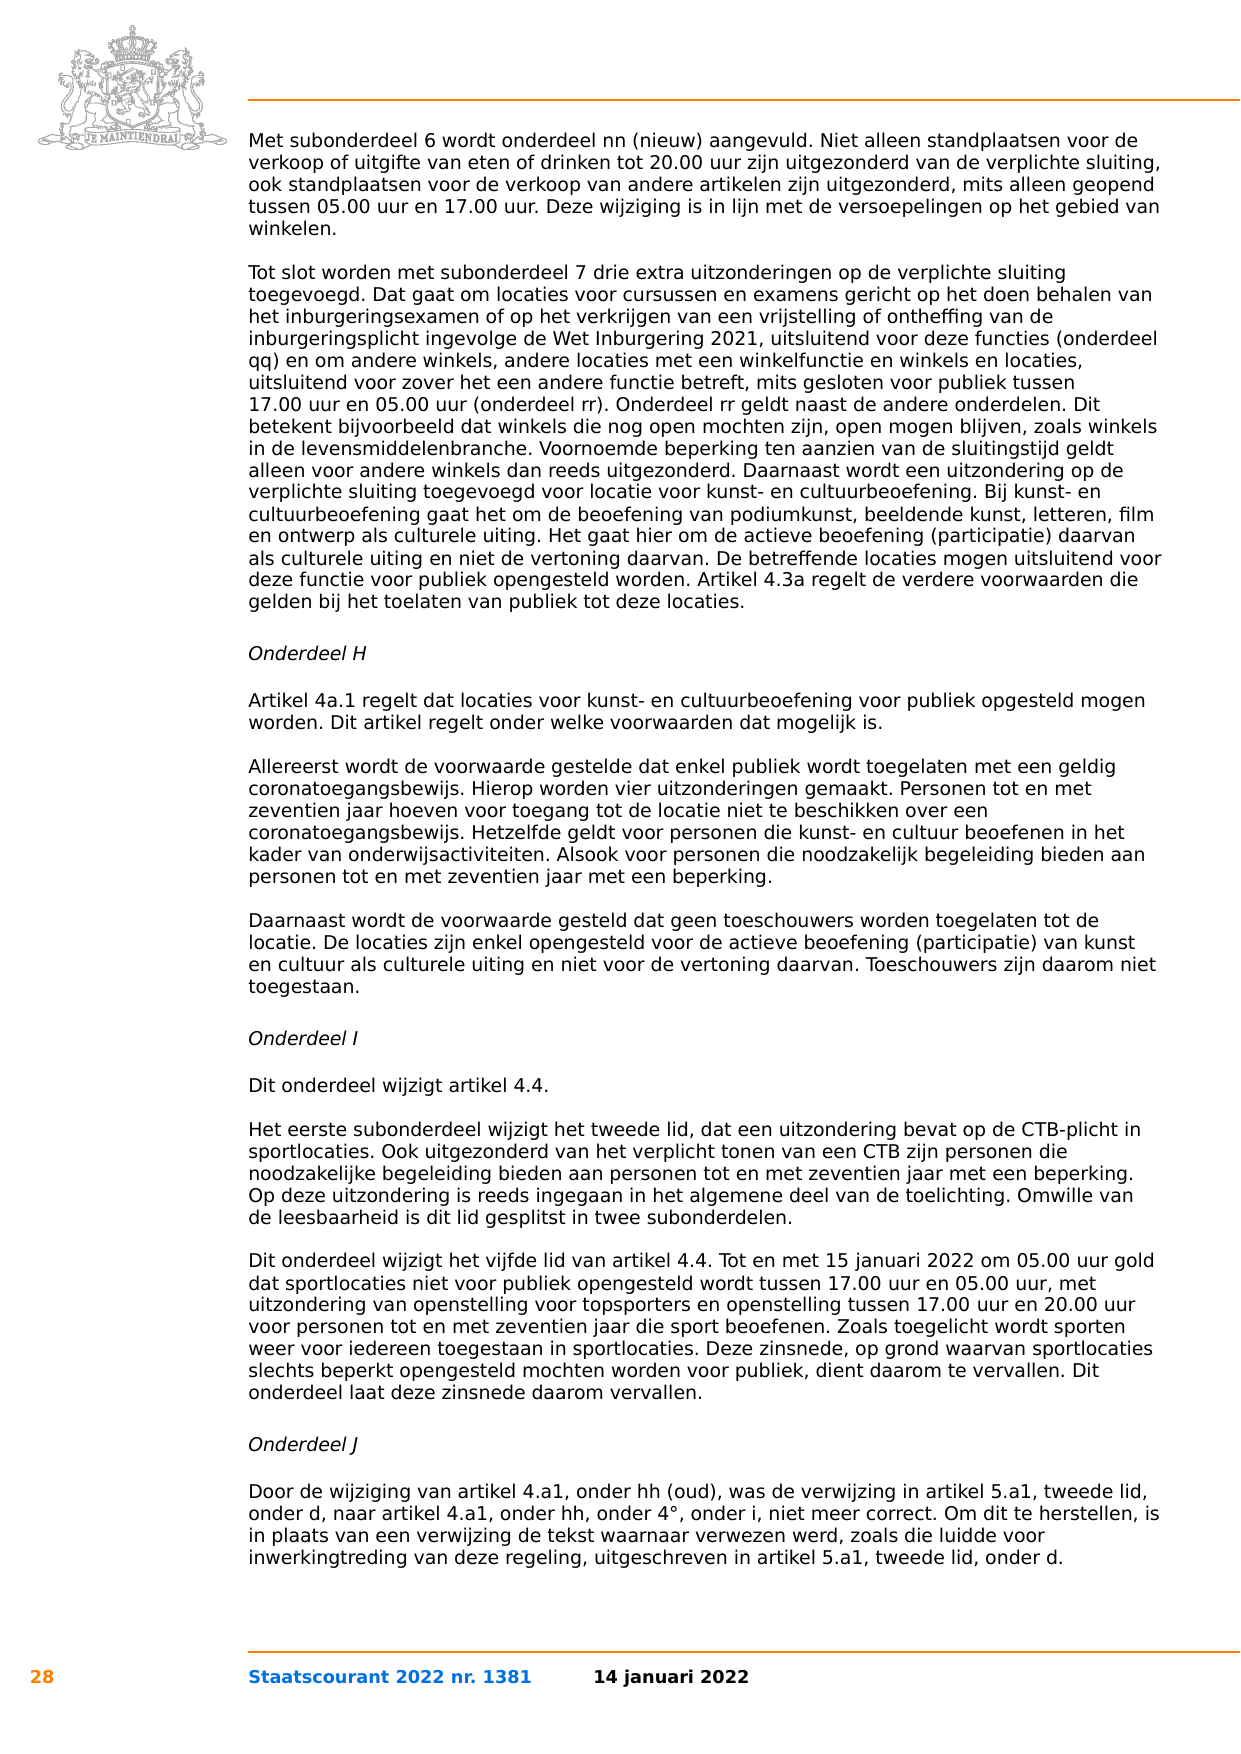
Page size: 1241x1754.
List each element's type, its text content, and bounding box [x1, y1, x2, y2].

text Allereerst wordt de voorwaarde gestelde dat enkel publiek wordt toegelaten met een geldig coronatoegangsbewijs. Hierop worden vier uitzonderingen gemaakt. Personen tot en met zeventien jaar hoeven voor toegang tot de locatie niet te beschikken over een coronatoegangsbewijs. Hetzelfde geldt voor personen die kunst- en cultuur beoefenen in het kader van onderwijsactiviteiten. Alsook voor personen die noodzakelijk begeleiding bieden aan personen tot en met zeventien jaar met een beperking. [248, 756, 1163, 888]
subtitle Onderdeel H [248, 643, 1163, 665]
subtitle Onderdeel J [248, 1434, 1163, 1456]
text Het eerste subonderdeel wijzigt het tweede lid, dat een uitzondering bevat op de CTB-plicht in sportlocaties. Ook uitgezonderd van het verplicht tonen van een CTB zijn personen die noodzakelijke begeleiding bieden aan personen tot en met zeventien jaar met een beperking. Op deze uitzondering is reeds ingegaan in het algemene deel van de toelichting. Omwille van de leesbaarheid is dit lid gesplitst in twee subonderdelen. [248, 1119, 1163, 1228]
subtitle Onderdeel I [248, 1028, 1163, 1050]
text Tot slot worden met subonderdeel 7 drie extra uitzonderingen op de verplichte sluiting toegevoegd. Dat gaat om locaties voor cursussen en examens gericht op het doen behalen van het inburgeringsexamen of op het verkrijgen van een vrijstelling of ontheffing van de inburgeringsplicht ingevolge de Wet Inburgering 2021, uitsluitend voor deze functies (onderdeel qq) en om andere winkels, andere locaties met een winkelfunctie en winkels en locaties, uitsluitend voor zover het een andere functie betreft, mits gesloten voor publiek tussen 17.00 uur en 05.00 uur (onderdeel rr). Onderdeel rr geldt naast de andere onderdelen. Dit betekent bijvoorbeeld dat winkels die nog open mochten zijn, open mogen blijven, zoals winkels in de levensmiddelenbranche. Voornoemde beperking ten aanzien van de sluitingstijd geldt alleen voor andere winkels dan reeds uitgezonderd. Daarnaast wordt een uitzondering op de verplichte sluiting toegevoegd voor locatie voor kunst- en cultuurbeoefening. Bij kunst- en cultuurbeoefening gaat het om de beoefening van podiumkunst, beeldende kunst, letteren, film en ontwerp als culturele uiting. Het gaat hier om de actieve beoefening (participatie) daarvan als culturele uiting en niet de vertoning daarvan. De betreffende locaties mogen uitsluitend voor deze functie voor publiek opengesteld worden. Artikel 4.3a regelt de verdere voorwaarden die gelden bij het toelaten van publiek tot deze locaties. [248, 262, 1163, 613]
text Door de wijziging van artikel 4.a1, onder hh (oud), was de verwijzing in artikel 5.a1, tweede lid, onder d, naar artikel 4.a1, onder hh, onder 4°, onder i, niet meer correct. Om dit te herstellen, is in plaats van een verwijzing de tekst waarnaar verwezen werd, zoals die luidde voor inwerkingtreding van deze regeling, uitgeschreven in artikel 5.a1, tweede lid, onder d. [248, 1481, 1163, 1569]
picture [38, 25, 227, 150]
text Met subonderdeel 6 wordt onderdeel nn (nieuw) aangevuld. Niet alleen standplaatsen voor de verkoop of uitgifte van eten of drinken tot 20.00 uur zijn uitgezonderd van de verplichte sluiting, ook standplaatsen voor de verkoop van andere artikelen zijn uitgezonderd, mits alleen geopend tussen 05.00 uur en 17.00 uur. Deze wijziging is in lijn met de versoepelingen op het gebied van winkelen. [248, 130, 1163, 240]
text Dit onderdeel wijzigt het vijfde lid van artikel 4.4. Tot en met 15 januari 2022 om 05.00 uur gold dat sportlocaties niet voor publiek opengesteld wordt tussen 17.00 uur en 05.00 uur, met uitzondering van openstelling voor topsporters en openstelling tussen 17.00 uur en 20.00 uur voor personen tot en met zeventien jaar die sport beoefenen. Zoals toegelicht wordt sporten weer voor iedereen toegestaan in sportlocaties. Deze zinsnede, op grond waarvan sportlocaties slechts beperkt opengesteld mochten worden voor publiek, dient daarom te vervallen. Dit onderdeel laat deze zinsnede daarom vervallen. [248, 1250, 1163, 1404]
text Dit onderdeel wijzigt artikel 4.4. [248, 1075, 1163, 1097]
text Artikel 4a.1 regelt dat locaties voor kunst- en cultuurbeoefening voor publiek opgesteld mogen worden. Dit artikel regelt onder welke voorwaarden dat mogelijk is. [248, 690, 1163, 734]
text Daarnaast wordt de voorwaarde gesteld dat geen toeschouwers worden toegelaten tot de locatie. De locaties zijn enkel opengesteld voor de actieve beoefening (participatie) van kunst en cultuur als culturele uiting en niet voor de vertoning daarvan. Toeschouwers zijn daarom niet toegestaan. [248, 910, 1163, 998]
